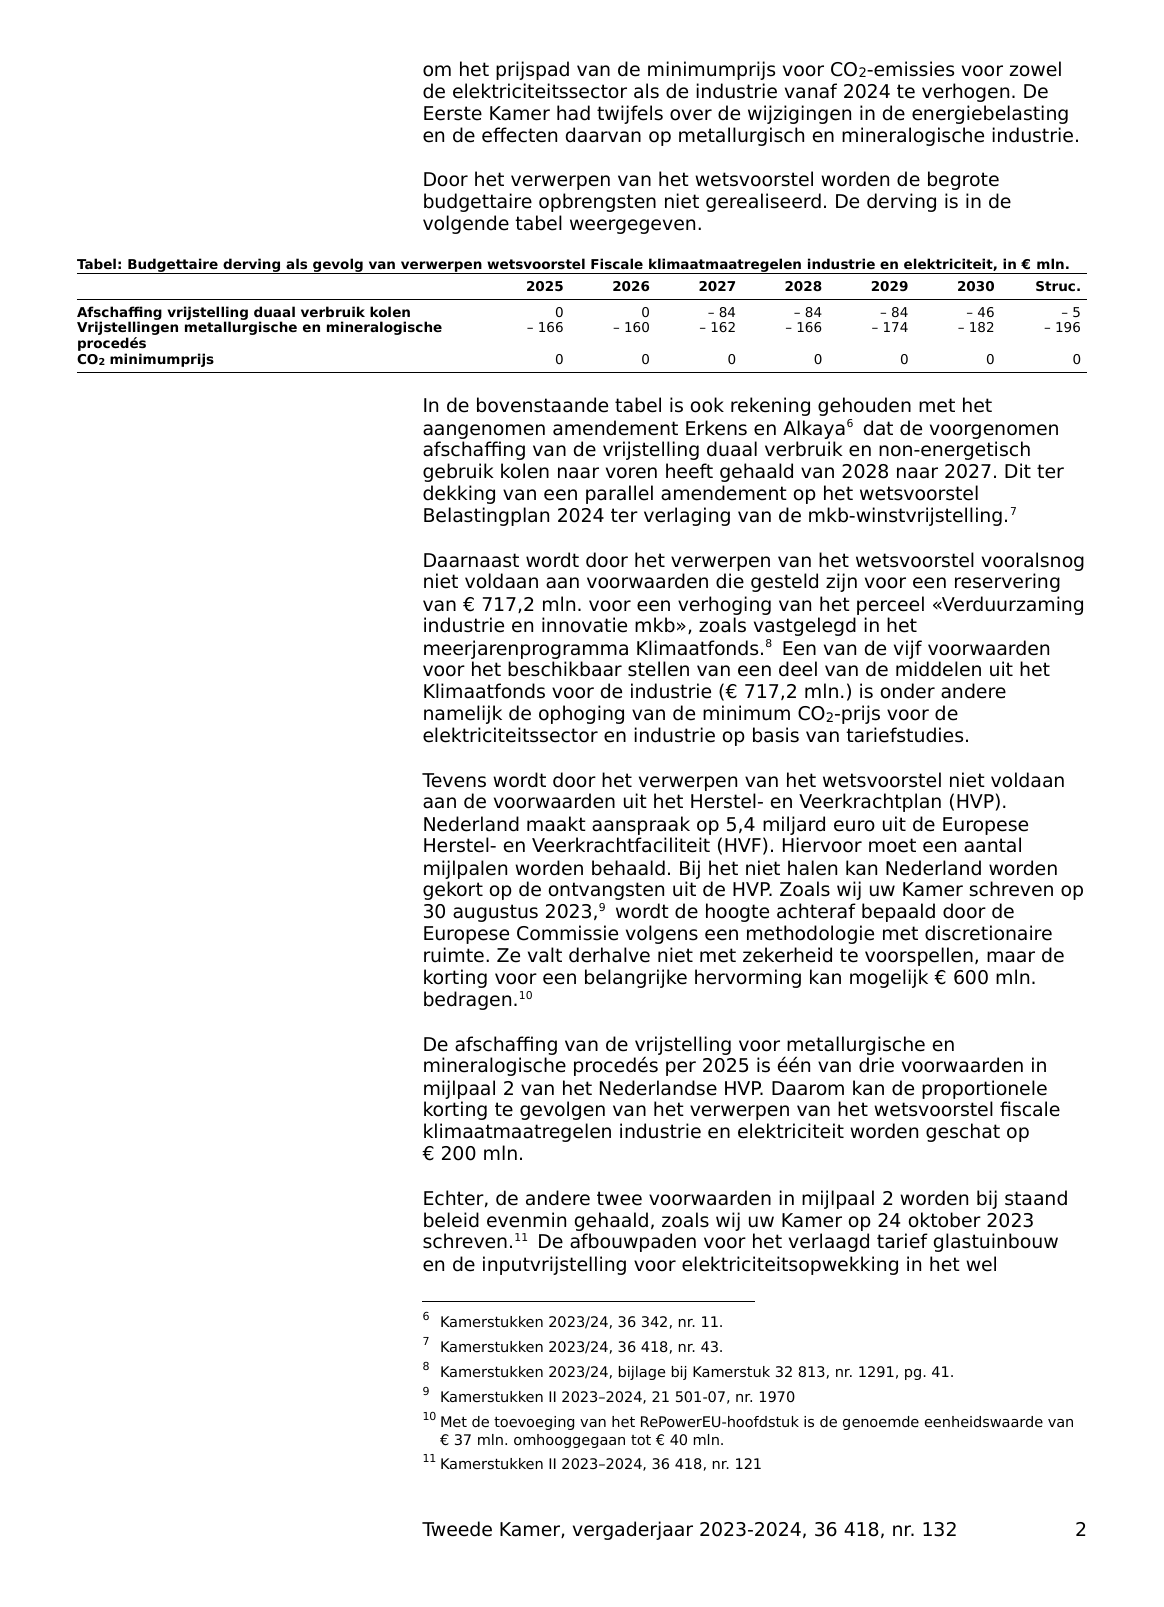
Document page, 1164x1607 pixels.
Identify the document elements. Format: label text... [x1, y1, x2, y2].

table_cell – 196 [1000, 320, 1087, 352]
table_cell Afschaffing vrijstelling duaal verbruik kolen [77, 300, 483, 320]
text Daarnaast wordt door het verwerpen van het wetsvoorstel vooralsnog niet voldaan aan voorwaarden die gesteld zijn voor een reservering van € 717,2 mln. voor een verhoging van het perceel «Verduurzaming industrie en innovatie mkb», zoals vastgelegd in het meerjarenprogramma Klimaatfonds. Een van de vijf voorwaarden voor het beschikbaar stellen van een deel van de middelen uit het Klimaatfonds voor de industrie (€ 717,2 mln.) is onder andere namelijk de ophoging van de minimum CO2-prijs voor de elektriciteitssector en industrie op basis van tariefstudies. [422, 549, 1087, 747]
table_cell 0 [569, 352, 656, 372]
text Met de toevoeging van het RePowerEU-hoofdstuk is de genoemde eenheidswaarde van € 37 mln. omhooggegaan tot € 40 mln. [422, 1410, 1087, 1449]
table_cell – 84 [742, 300, 828, 320]
text Kamerstukken II 2023–2024, 21 501-07, nr. 1970 [422, 1385, 1087, 1407]
text De afschaffing van de vrijstelling voor metallurgische en mineralogische procedés per 2025 is één van drie voorwaarden in mijlpaal 2 van het Nederlandse HVP. Daarom kan de proportionele korting te gevolgen van het verwerpen van het wetsvoorstel fiscale klimaatmaatregelen industrie en elektriciteit worden geschat op € 200 mln. [422, 1033, 1087, 1165]
table_cell 2029 [828, 274, 914, 299]
table_cell 0 [1000, 352, 1087, 372]
table_cell [77, 274, 483, 299]
table_cell – 84 [656, 300, 742, 320]
text Tevens wordt door het verwerpen van het wetsvoorstel niet voldaan aan de voorwaarden uit het Herstel- en Veerkrachtplan (HVP). Nederland maakt aanspraak op 5,4 miljard euro uit de Europese Herstel- en Veerkrachtfaciliteit (HVF). Hiervoor moet een aantal mijlpalen worden behaald. Bij het niet halen kan Nederland worden gekort op de ontvangsten uit de HVP. Zoals wij uw Kamer schreven op 30 augustus 2023, wordt de hoogte achteraf bepaald door de Europese Commissie volgens een methodologie met discretionaire ruimte. Ze valt derhalve niet met zekerheid te voorspellen, maar de korting voor een belangrijke hervorming kan mogelijk € 600 mln. bedragen. [422, 769, 1087, 1011]
table_cell – 160 [569, 320, 656, 352]
table_cell – 166 [483, 320, 569, 352]
table_cell 2025 [483, 274, 569, 299]
table_cell – 166 [742, 320, 828, 352]
table_cell CO2 minimumprijs [77, 352, 483, 372]
table_cell – 46 [914, 300, 1000, 320]
table_cell 2028 [742, 274, 828, 299]
table_cell 0 [828, 352, 914, 372]
table_cell 0 [914, 352, 1000, 372]
table_header Tabel: Budgettaire derving als gevolg van verwerpen wetsvoorstel Fiscale klimaatmaatregelen industrie en elektriciteit, in € mln. [77, 257, 1087, 273]
table_cell – 182 [914, 320, 1000, 352]
text om het prijspad van de minimumprijs voor CO2-emissies voor zowel de elektriciteitssector als de industrie vanaf 2024 te verhogen. De Eerste Kamer had twijfels over de wijzigingen in de energiebelasting en de effecten daarvan op metallurgisch en mineralogische industrie. [422, 59, 1087, 147]
table_cell 0 [483, 352, 569, 372]
table_cell – 162 [656, 320, 742, 352]
table_cell 0 [742, 352, 828, 372]
text Kamerstukken 2023/24, 36 342, nr. 11. [422, 1310, 1087, 1332]
table_cell 2030 [914, 274, 1000, 299]
table_cell 2026 [569, 274, 656, 299]
text Kamerstukken 2023/24, 36 418, nr. 43. [422, 1335, 1087, 1357]
table_cell Vrijstellingen metallurgische en mineralogische procedés [77, 320, 483, 352]
table_cell – 84 [828, 300, 914, 320]
table_cell 0 [656, 352, 742, 372]
table_cell – 174 [828, 320, 914, 352]
table_cell 2027 [656, 274, 742, 299]
text Kamerstukken II 2023–2024, 36 418, nr. 121 [422, 1452, 1087, 1474]
table_cell Struc. [1000, 274, 1087, 299]
table_cell – 5 [1000, 300, 1087, 320]
text In de bovenstaande tabel is ook rekening gehouden met het aangenomen amendement Erkens en Alkaya dat de voorgenomen afschaffing van de vrijstelling duaal verbruik en non-energetisch gebruik kolen naar voren heeft gehaald van 2028 naar 2027. Dit ter dekking van een parallel amendement op het wetsvoorstel Belastingplan 2024 ter verlaging van de mkb-winstvrijstelling. [422, 395, 1087, 527]
text Kamerstukken 2023/24, bijlage bij Kamerstuk 32 813, nr. 1291, pg. 41. [422, 1360, 1087, 1382]
table_cell 0 [569, 300, 656, 320]
text Door het verwerpen van het wetsvoorstel worden de begrote budgettaire opbrengsten niet gerealiseerd. De derving is in de volgende tabel weergegeven. [422, 169, 1087, 235]
text Echter, de andere twee voorwaarden in mijlpaal 2 worden bij staand beleid evenmin gehaald, zoals wij uw Kamer op 24 oktober 2023 schreven. De afbouwpaden voor het verlaagd tarief glastuinbouw en de inputvrijstelling voor elektriciteitsopwekking in het wel [422, 1187, 1087, 1275]
table_cell 0 [483, 300, 569, 320]
